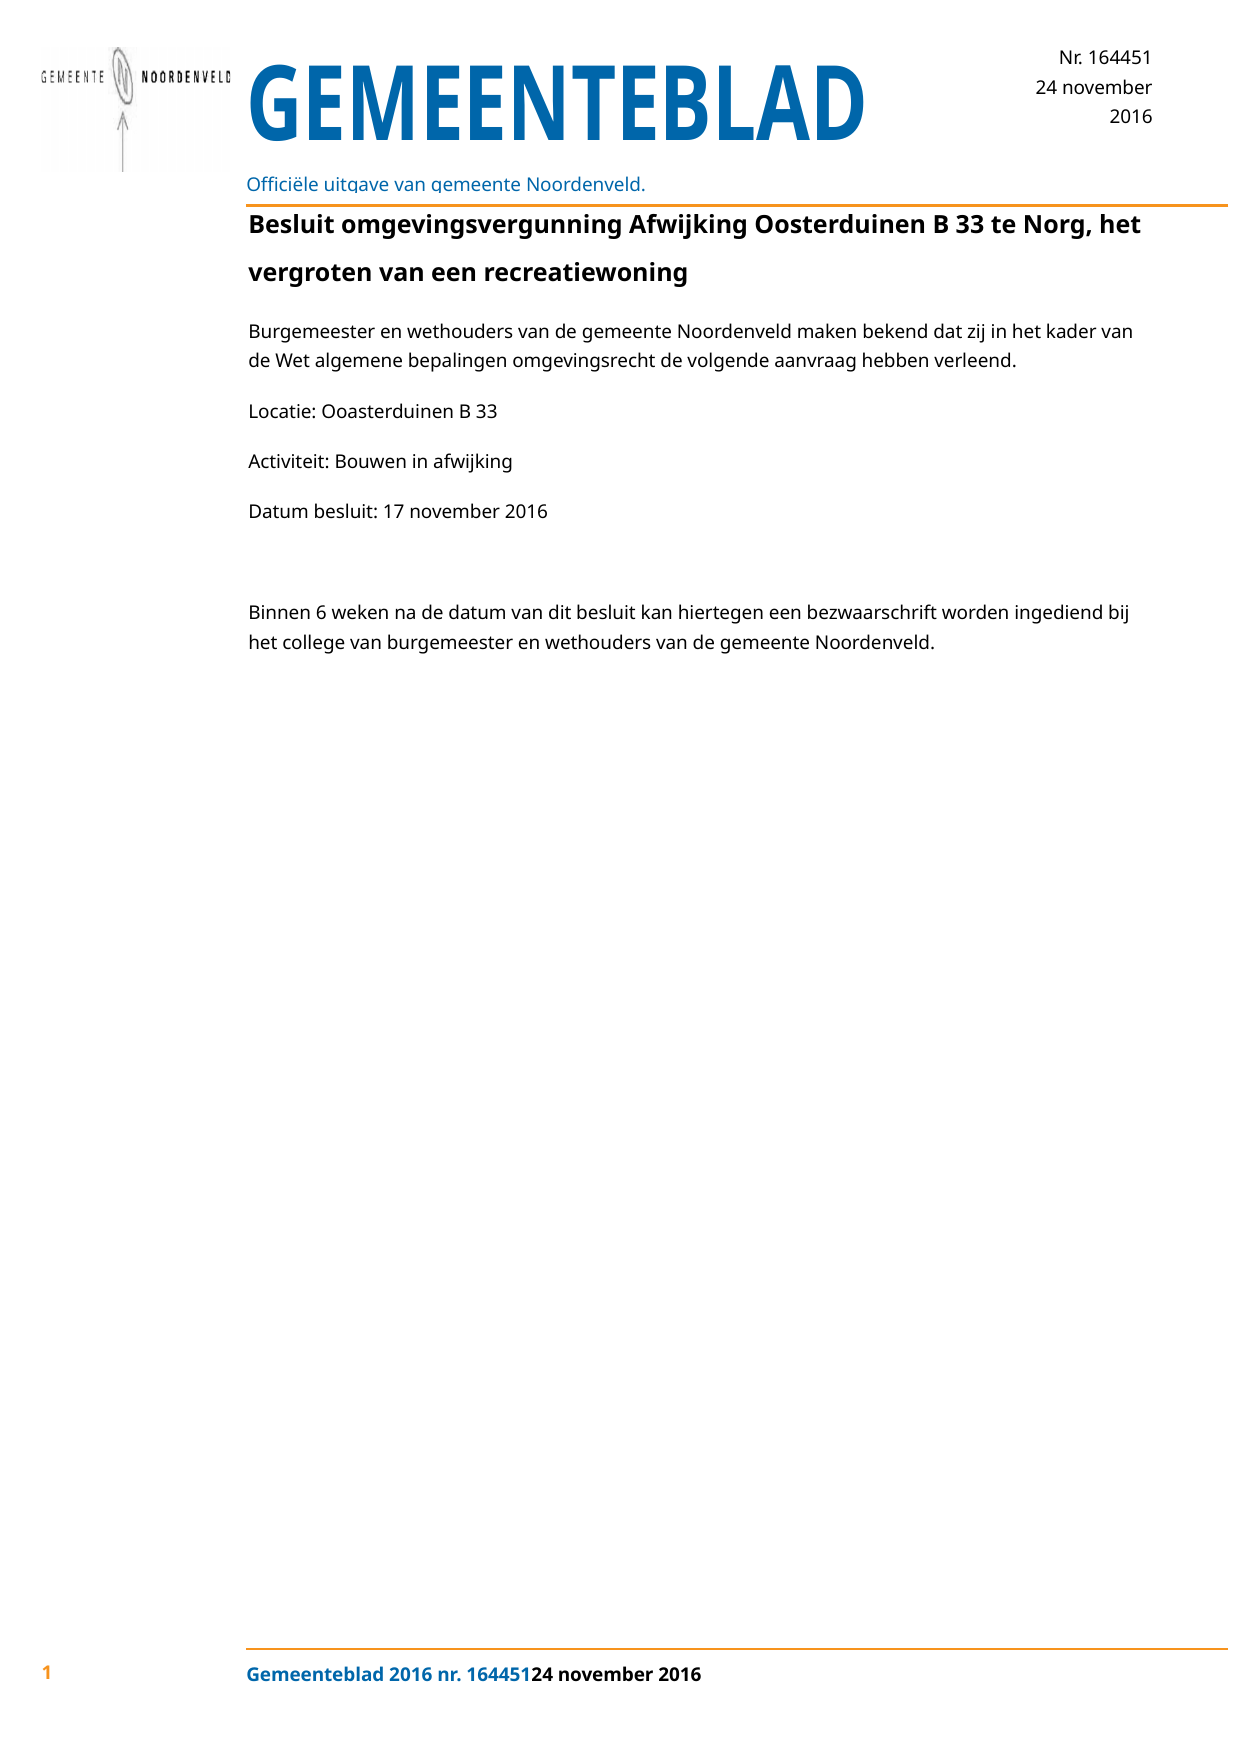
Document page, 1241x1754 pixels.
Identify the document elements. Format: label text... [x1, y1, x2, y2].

text Activiteit: Bouwen in afwijking [248, 448, 1152, 474]
text Besluit omgevingsvergunning Afwijking Oosterduinen B 33 te Norg, het vergroten van een recreatiewoning [248, 207, 1152, 288]
text Burgemeester en wethouders van de gemeente Noordenveld maken bekend dat zij in het kader van de Wet algemene bepalingen omgevingsrecht de volgende aanvraag hebben verleend. [248, 318, 1152, 373]
text Datum besluit: 17 november 2016 [248, 499, 1152, 524]
picture [41, 47, 231, 172]
text Locatie: Ooasterduinen B 33 [248, 398, 1152, 424]
text Binnen 6 weken na de datum van dit besluit kan hiertegen een bezwaarschrift worden ingediend bij het college van burgemeester en wethouders van de gemeente Noordenveld. [248, 599, 1152, 655]
